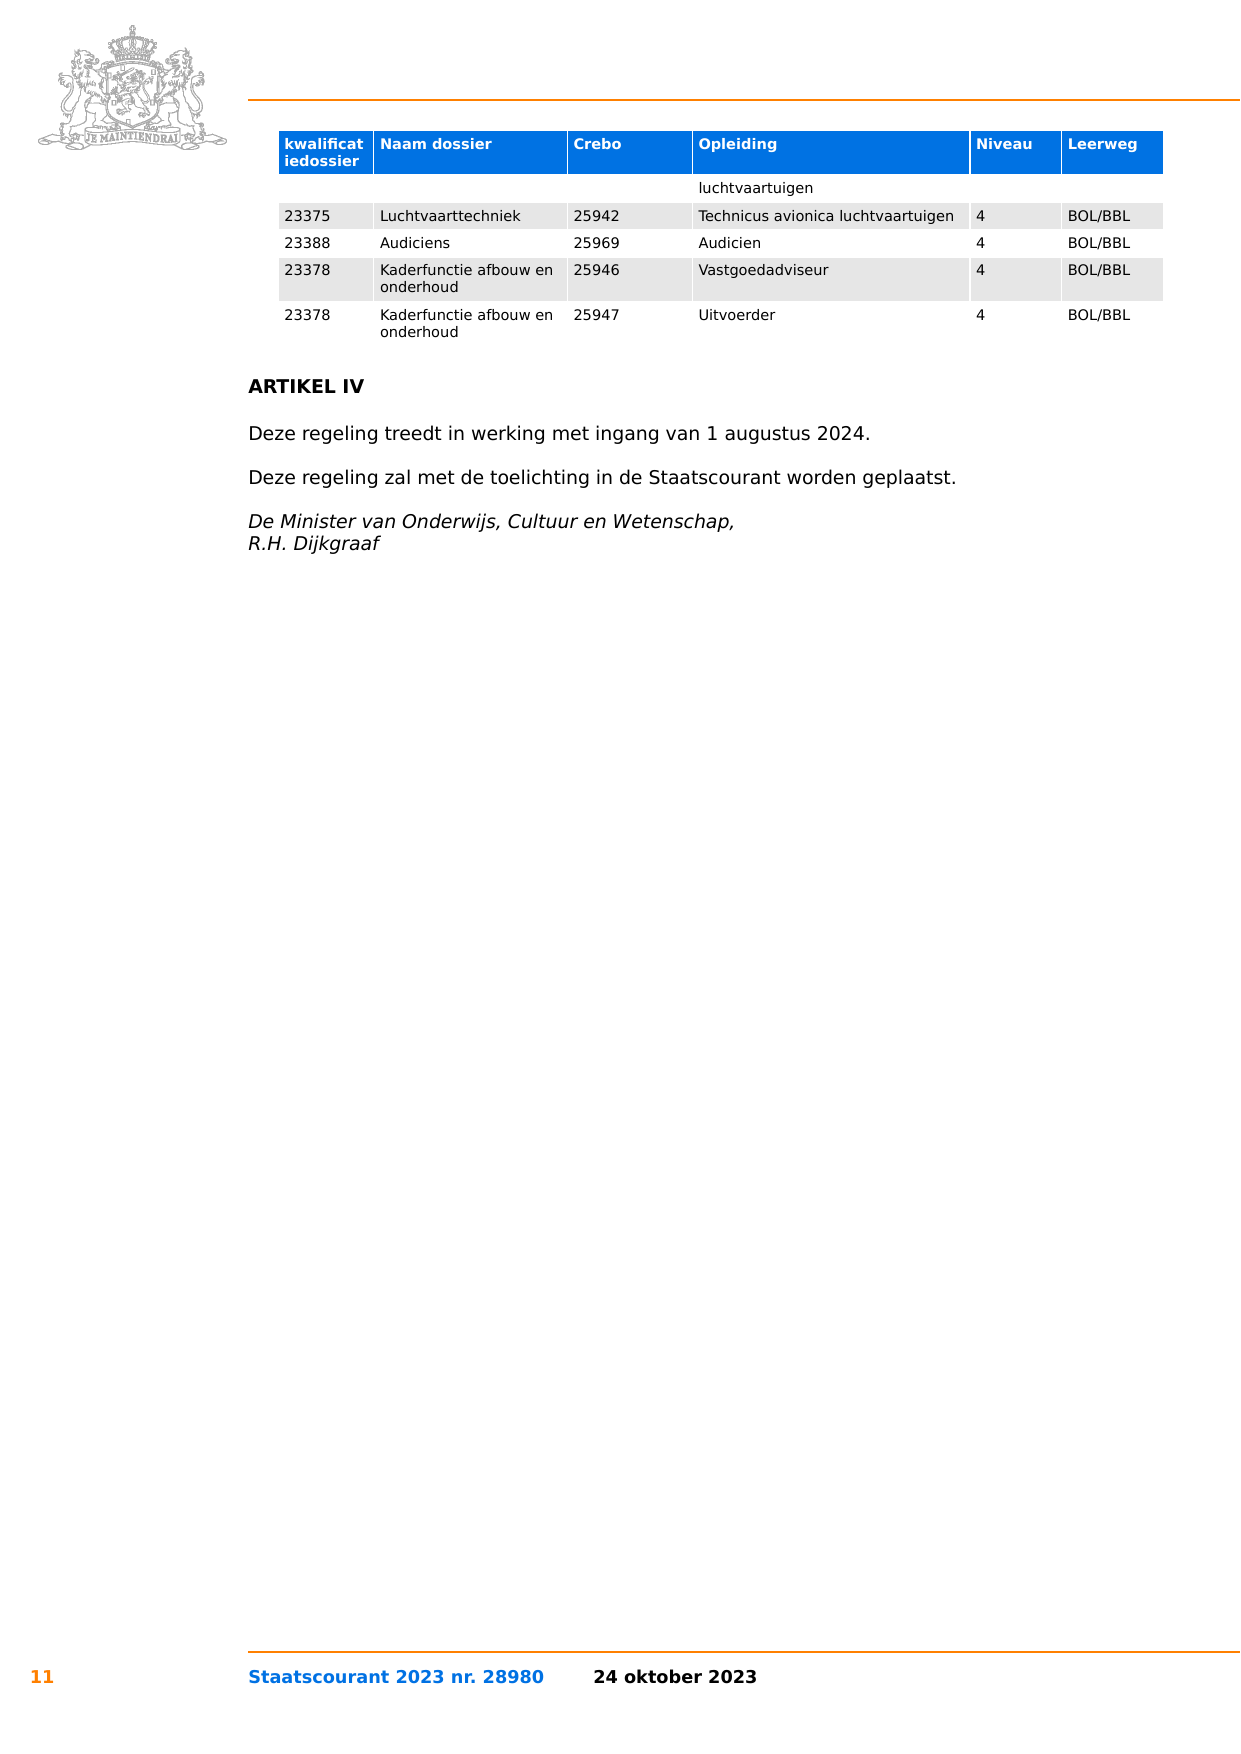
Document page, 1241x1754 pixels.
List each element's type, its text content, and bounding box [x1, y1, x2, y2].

table_cell BOL/BBL [1062, 302, 1163, 345]
table_cell [971, 175, 1061, 202]
table_cell Vastgoedadviseur [693, 258, 969, 301]
table_cell Kaderfunctie afbouw en onderhoud [374, 302, 567, 345]
text Deze regeling treedt in werking met ingang van 1 augustus 2024. [248, 423, 1163, 445]
table_cell BOL/BBL [1062, 203, 1163, 229]
table_cell Luchtvaarttechniek [374, 203, 567, 229]
table_cell Technicus avionica luchtvaartuigen [693, 203, 969, 229]
table_cell [374, 175, 567, 202]
picture [38, 25, 227, 150]
table_cell Audiciens [374, 230, 567, 256]
table_cell luchtvaartuigen [693, 175, 969, 202]
table_cell 23378 [279, 258, 373, 301]
table_header Niveau [971, 131, 1061, 174]
table_cell [568, 175, 692, 202]
subtitle ARTIKEL IV [248, 376, 1163, 398]
table_cell 23375 [279, 203, 373, 229]
table_cell Uitvoerder [693, 302, 969, 345]
table_cell Audicien [693, 230, 969, 256]
table_header Leerweg [1062, 131, 1163, 174]
table_cell [279, 175, 373, 202]
table_cell 4 [971, 230, 1061, 256]
table_cell 25942 [568, 203, 692, 229]
table_cell 23378 [279, 302, 373, 345]
table_cell BOL/BBL [1062, 258, 1163, 301]
table_cell 25947 [568, 302, 692, 345]
text De Minister van Onderwijs, Cultuur en Wetenschap, R.H. Dijkgraaf [248, 511, 1163, 555]
text Deze regeling zal met de toelichting in de Staatscourant worden geplaatst. [248, 467, 1163, 489]
table_cell 4 [971, 258, 1061, 301]
table_header kwalificatiedossier [279, 131, 373, 174]
table_cell Kaderfunctie afbouw en onderhoud [374, 258, 567, 301]
table_header Opleiding [693, 131, 969, 174]
table_cell 4 [971, 203, 1061, 229]
table_cell 4 [971, 302, 1061, 345]
table_cell [1062, 175, 1163, 202]
table_cell BOL/BBL [1062, 230, 1163, 256]
table_header Crebo [568, 131, 692, 174]
table_cell 23388 [279, 230, 373, 256]
table_header Naam dossier [374, 131, 567, 174]
table_cell 25946 [568, 258, 692, 301]
table_cell 25969 [568, 230, 692, 256]
